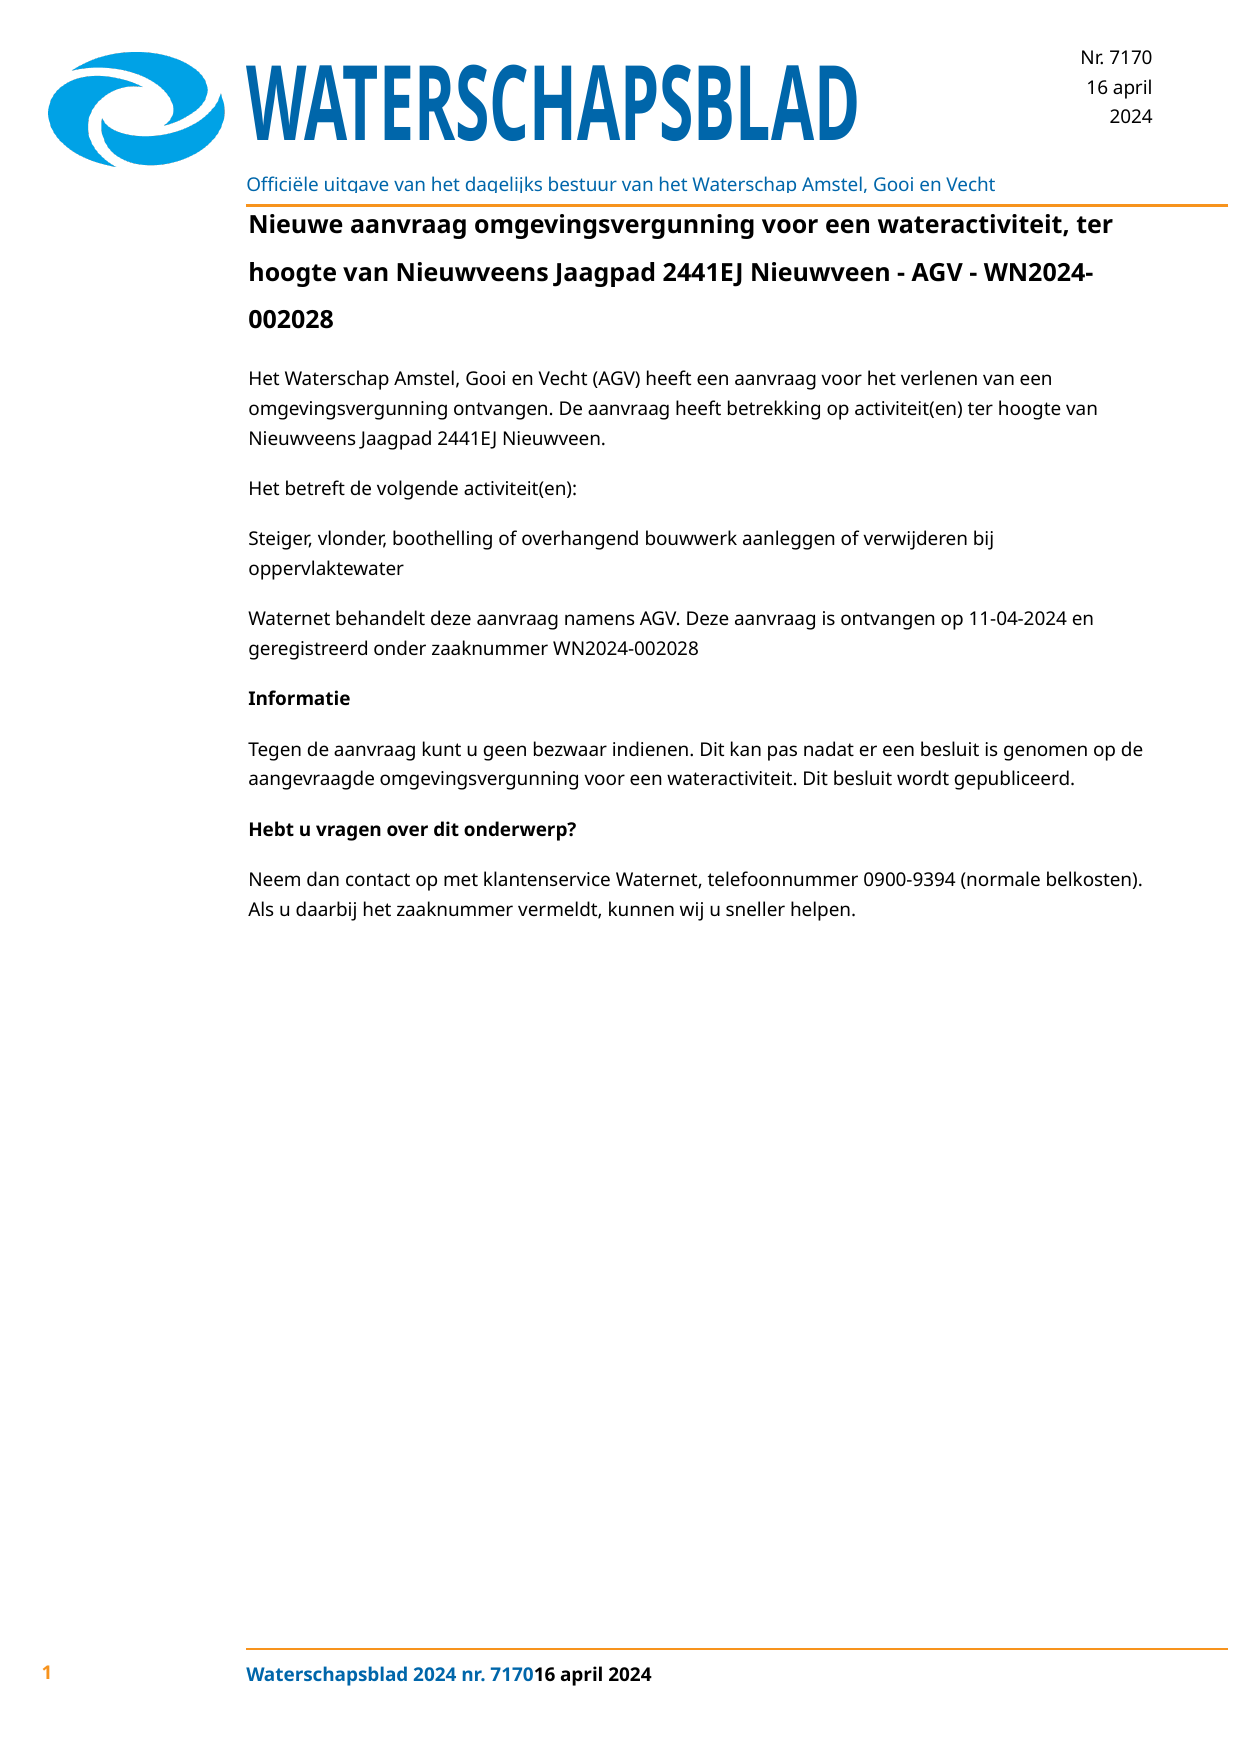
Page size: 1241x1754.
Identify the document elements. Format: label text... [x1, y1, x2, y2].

text Waternet behandelt deze aanvraag namens AGV. Deze aanvraag is ontvangen op 11-04-2024 en geregistreerd onder zaaknummer WN2024-002028 [248, 606, 1152, 661]
text Het betreft de volgende activiteit(en): [248, 475, 1152, 501]
text Informatie [248, 686, 1152, 711]
text Het Waterschap Amstel, Gooi en Vecht (AGV) heeft een aanvraag voor het verlenen van een omgevingsvergunning ontvangen. De aanvraag heeft betrekking op activiteit(en) ter hoogte van Nieuwveens Jaagpad 2441EJ Nieuwveen. [248, 366, 1152, 450]
text Hebt u vragen over dit onderwerp? [248, 816, 1152, 842]
text Tegen de aanvraag kunt u geen bezwaar indienen. Dit kan pas nadat er een besluit is genomen op de aangevraagde omgevingsvergunning voor een wateractiviteit. Dit besluit wordt gepubliceerd. [248, 736, 1152, 791]
text Neem dan contact op met klantenservice Waternet, telefoonnummer 0900-9394 (normale belkosten). Als u daarbij het zaaknummer vermeldt, kunnen wij u sneller helpen. [248, 866, 1152, 922]
text Nieuwe aanvraag omgevingsvergunning voor een wateractiviteit, ter hoogte van Nieuwveens Jaagpad 2441EJ Nieuwveen - AGV - WN2024-002028 [248, 207, 1152, 336]
picture [41, 47, 231, 172]
text Steiger, vlonder, boothelling of overhangend bouwwerk aanleggen of verwijderen bij oppervlaktewater [248, 526, 1152, 581]
